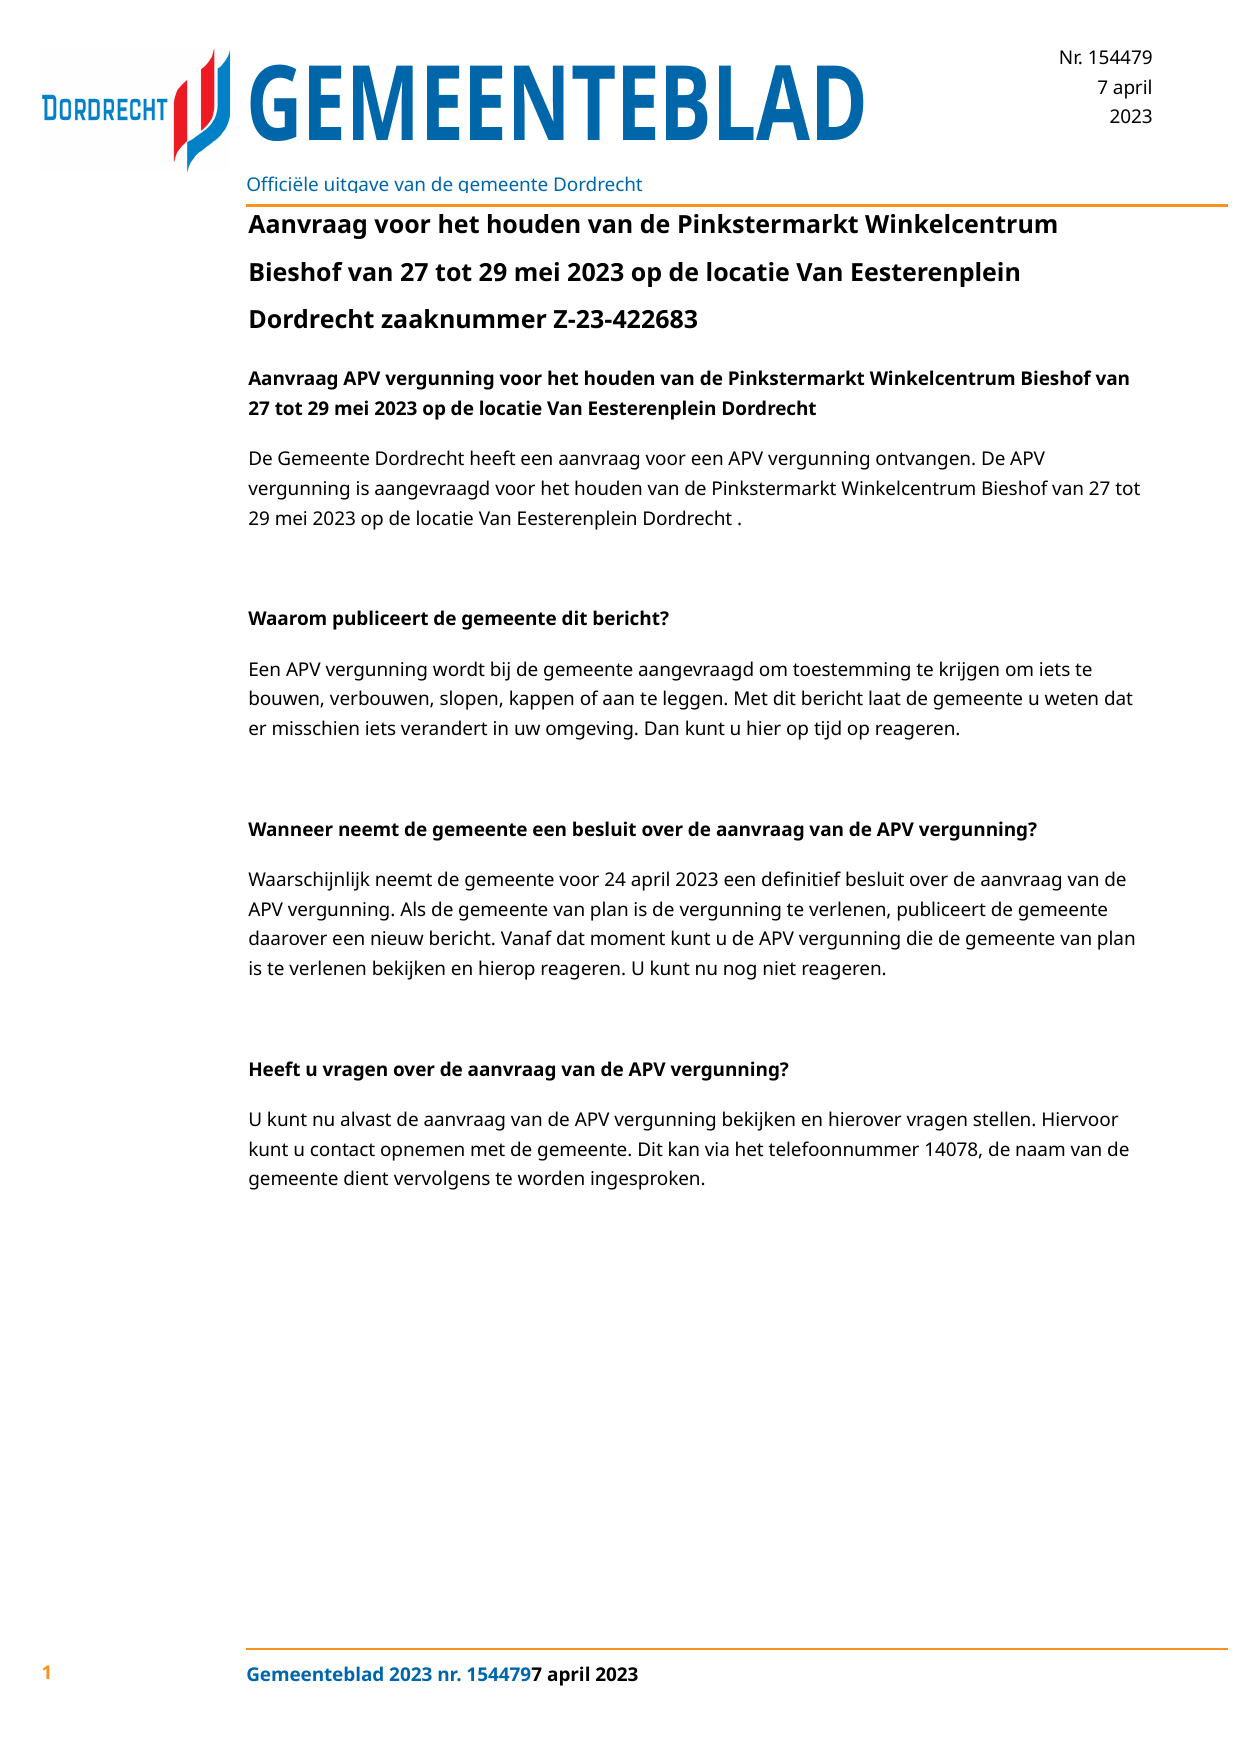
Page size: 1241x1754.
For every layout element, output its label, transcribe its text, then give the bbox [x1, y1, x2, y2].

text Aanvraag APV vergunning voor het houden van de Pinkstermarkt Winkelcentrum Bieshof van 27 tot 29 mei 2023 op de locatie Van Eesterenplein Dordrecht [248, 366, 1152, 421]
text Wanneer neemt de gemeente een besluit over de aanvraag van de APV vergunning? [248, 816, 1152, 842]
text Heeft u vragen over de aanvraag van de APV vergunning? [248, 1056, 1152, 1082]
text Waarom publiceert de gemeente dit bericht? [248, 606, 1152, 631]
text Aanvraag voor het houden van de Pinkstermarkt Winkelcentrum Bieshof van 27 tot 29 mei 2023 op de locatie Van Eesterenplein Dordrecht zaaknummer Z-23-422683 [248, 207, 1152, 336]
picture [41, 47, 231, 172]
text U kunt nu alvast de aanvraag van de APV vergunning bekijken en hierover vragen stellen. Hiervoor kunt u contact opnemen met de gemeente. Dit kan via het telefoonnummer 14078, de naam van de gemeente dient vervolgens te worden ingesproken. [248, 1106, 1152, 1191]
text Een APV vergunning wordt bij de gemeente aangevraagd om toestemming te krijgen om iets te bouwen, verbouwen, slopen, kappen of aan te leggen. Met dit bericht laat de gemeente u weten dat er misschien iets verandert in uw omgeving. Dan kunt u hier op tijd op reageren. [248, 656, 1152, 741]
text Waarschijnlijk neemt de gemeente voor 24 april 2023 een definitief besluit over de aanvraag van de APV vergunning. Als de gemeente van plan is de vergunning te verlenen, publiceert de gemeente daarover een nieuw bericht. Vanaf dat moment kunt u de APV vergunning die de gemeente van plan is te verlenen bekijken en hierop reageren. U kunt nu nog niet reageren. [248, 866, 1152, 981]
text De Gemeente Dordrecht heeft een aanvraag voor een APV vergunning ontvangen. De APV vergunning is aangevraagd voor het houden van de Pinkstermarkt Winkelcentrum Bieshof van 27 tot 29 mei 2023 op de locatie Van Eesterenplein Dordrecht . [248, 446, 1152, 530]
